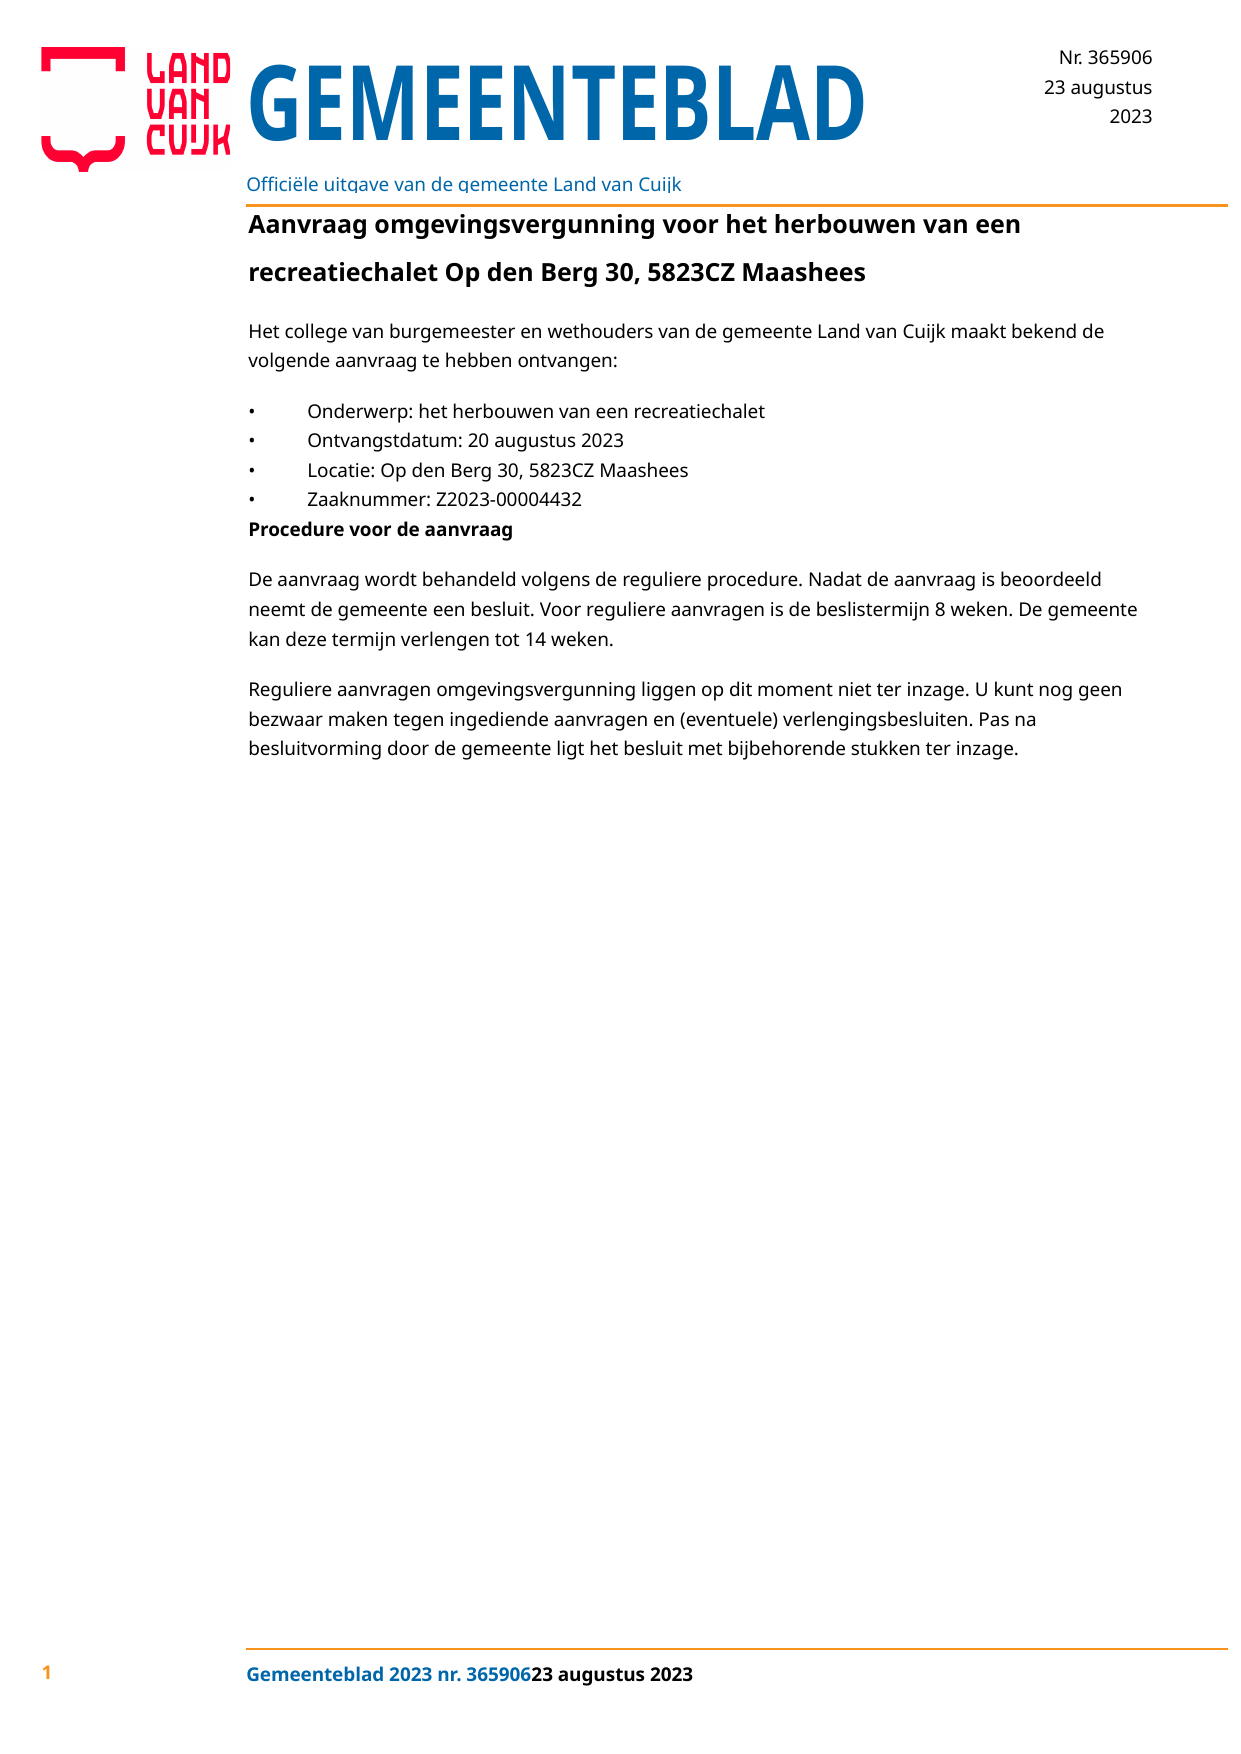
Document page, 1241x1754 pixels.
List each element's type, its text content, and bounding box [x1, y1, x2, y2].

text Het college van burgemeester en wethouders van de gemeente Land van Cuijk maakt bekend de volgende aanvraag te hebben ontvangen: [248, 318, 1152, 373]
list Ontvangstdatum: 20 augustus 2023 [248, 427, 1152, 453]
list Locatie: Op den Berg 30, 5823CZ Maashees [248, 457, 1152, 483]
text Procedure voor de aanvraag [248, 516, 1152, 542]
picture [41, 47, 231, 172]
list Onderwerp: het herbouwen van een recreatiechalet [248, 398, 1152, 424]
text De aanvraag wordt behandeld volgens de reguliere procedure. Nadat de aanvraag is beoordeeld neemt de gemeente een besluit. Voor reguliere aanvragen is de beslistermijn 8 weken. De gemeente kan deze termijn verlengen tot 14 weken. [248, 567, 1152, 652]
list Zaaknummer: Z2023-00004432 [248, 487, 1152, 512]
text Reguliere aanvragen omgevingsvergunning liggen op dit moment niet ter inzage. U kunt nog geen bezwaar maken tegen ingediende aanvragen en (eventuele) verlengingsbesluiten. Pas na besluitvorming door de gemeente ligt het besluit met bijbehorende stukken ter inzage. [248, 676, 1152, 761]
text Aanvraag omgevingsvergunning voor het herbouwen van een recreatiechalet Op den Berg 30, 5823CZ Maashees [248, 207, 1152, 288]
